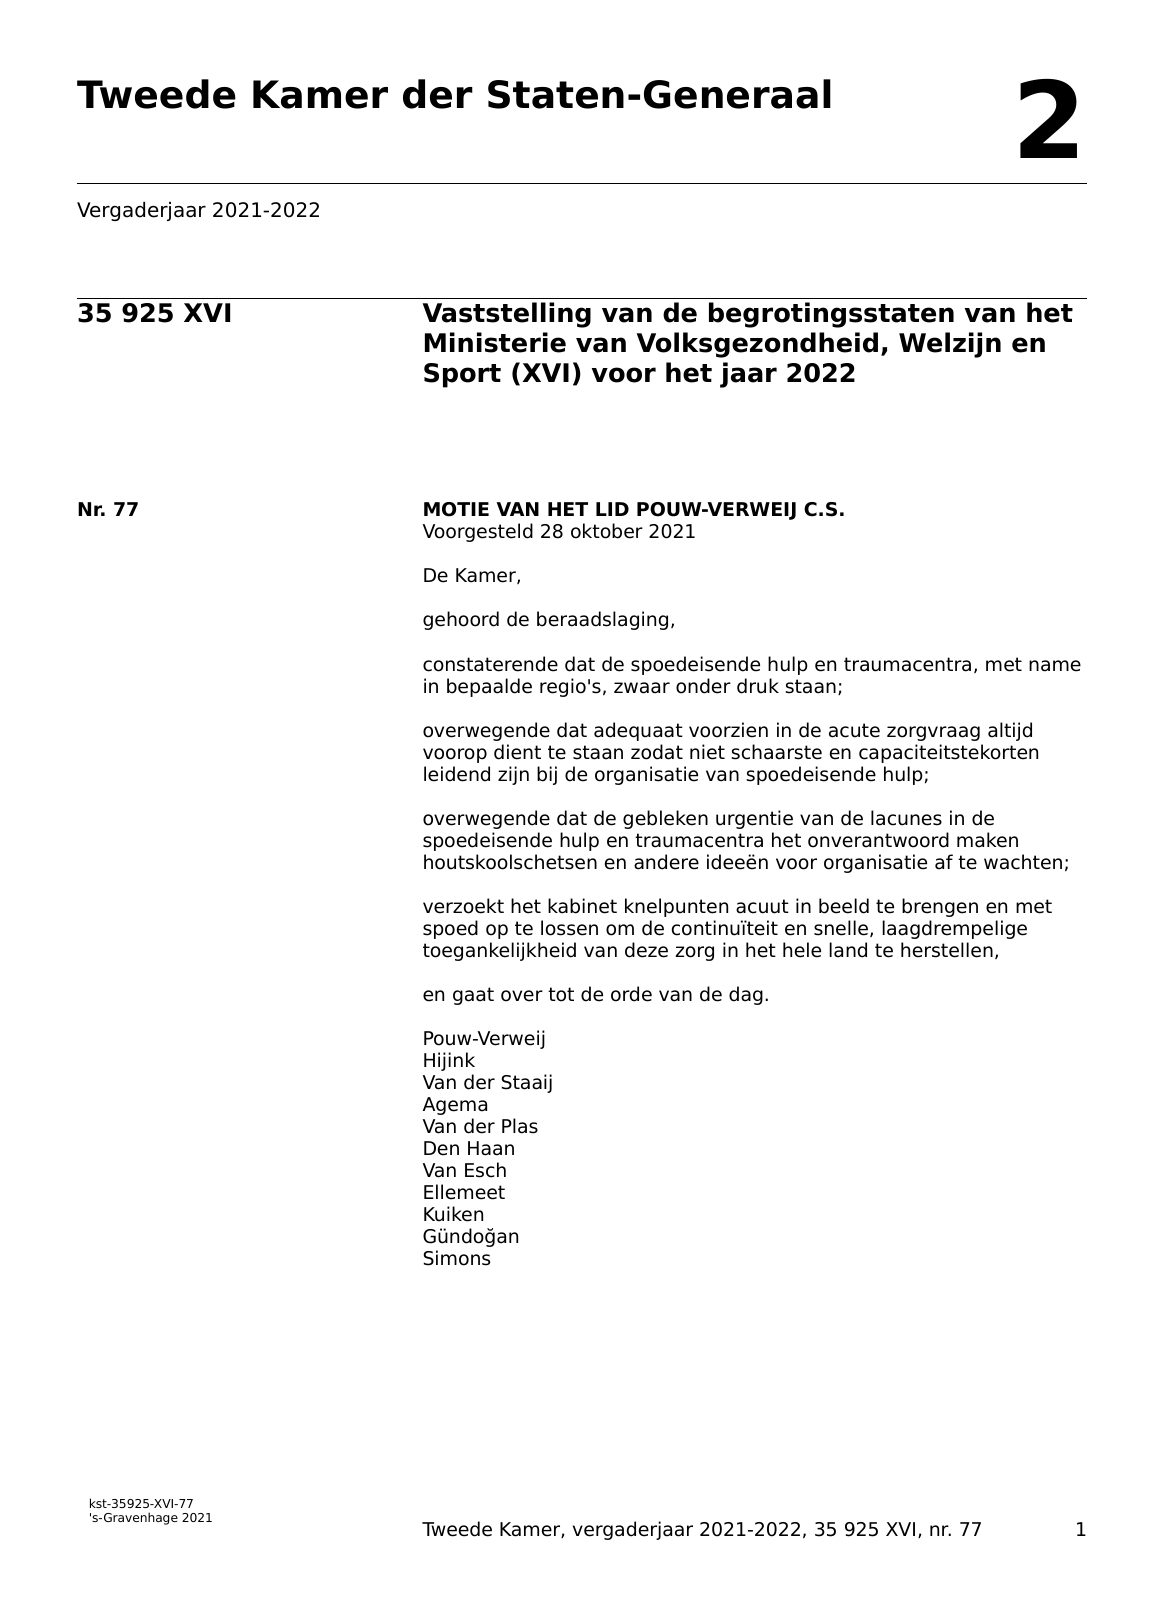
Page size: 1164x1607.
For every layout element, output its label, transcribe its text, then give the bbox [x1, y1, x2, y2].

text gehoord de beraadslaging, [422, 609, 1087, 631]
text Van der Plas [422, 1116, 1087, 1138]
text 's-Gravenhage 2021 [88, 1511, 323, 1525]
table_cell Vergaderjaar 2021-2022 [77, 184, 1087, 298]
text Gündoğan [422, 1226, 1087, 1248]
text De Kamer, [422, 565, 1087, 587]
text verzoekt het kabinet knelpunten acuut in beeld te brengen en met spoed op te lossen om de continuïteit en snelle, laagdrempelige toegankelijkheid van deze zorg in het hele land te herstellen, [422, 896, 1087, 962]
text Den Haan [422, 1138, 1087, 1160]
text overwegende dat de gebleken urgentie van de lacunes in de spoedeisende hulp en traumacentra het onverantwoord maken houtskoolschetsen en andere ideeën voor organisatie af te wachten; [422, 808, 1087, 874]
text overwegende dat adequaat voorzien in de acute zorgvraag altijd voorop dient te staan zodat niet schaarste en capaciteitstekorten leidend zijn bij de organisatie van spoedeisende hulp; [422, 720, 1087, 786]
text Van Esch [422, 1160, 1087, 1182]
text Agema [422, 1094, 1087, 1116]
text Hijink [422, 1050, 1087, 1072]
text Voorgesteld 28 oktober 2021 [422, 521, 1087, 543]
table_header 2 [886, 59, 1087, 183]
text en gaat over tot de orde van de dag. [422, 984, 1087, 1006]
text Ellemeet [422, 1182, 1087, 1204]
text constaterende dat de spoedeisende hulp en traumacentra, met name in bepaalde regio's, zwaar onder druk staan; [422, 653, 1087, 697]
subtitle Nr. 77 MOTIE VAN HET LID POUW-VERWEIJ C.S. [77, 499, 1087, 521]
text Pouw-Verweij [422, 1028, 1087, 1050]
text Van der Staaij [422, 1072, 1087, 1094]
text kst-35925-XVI-77 [88, 1497, 323, 1511]
text Kuiken [422, 1204, 1087, 1226]
table_header Tweede Kamer der Staten-Generaal [77, 59, 886, 183]
text Simons [422, 1248, 1087, 1270]
subtitle 35 925 XVI Vaststelling van de begrotingsstaten van het Ministerie van Volksgezondheid, Welzijn en Sport (XVI) voor het jaar 2022 [77, 299, 1087, 388]
